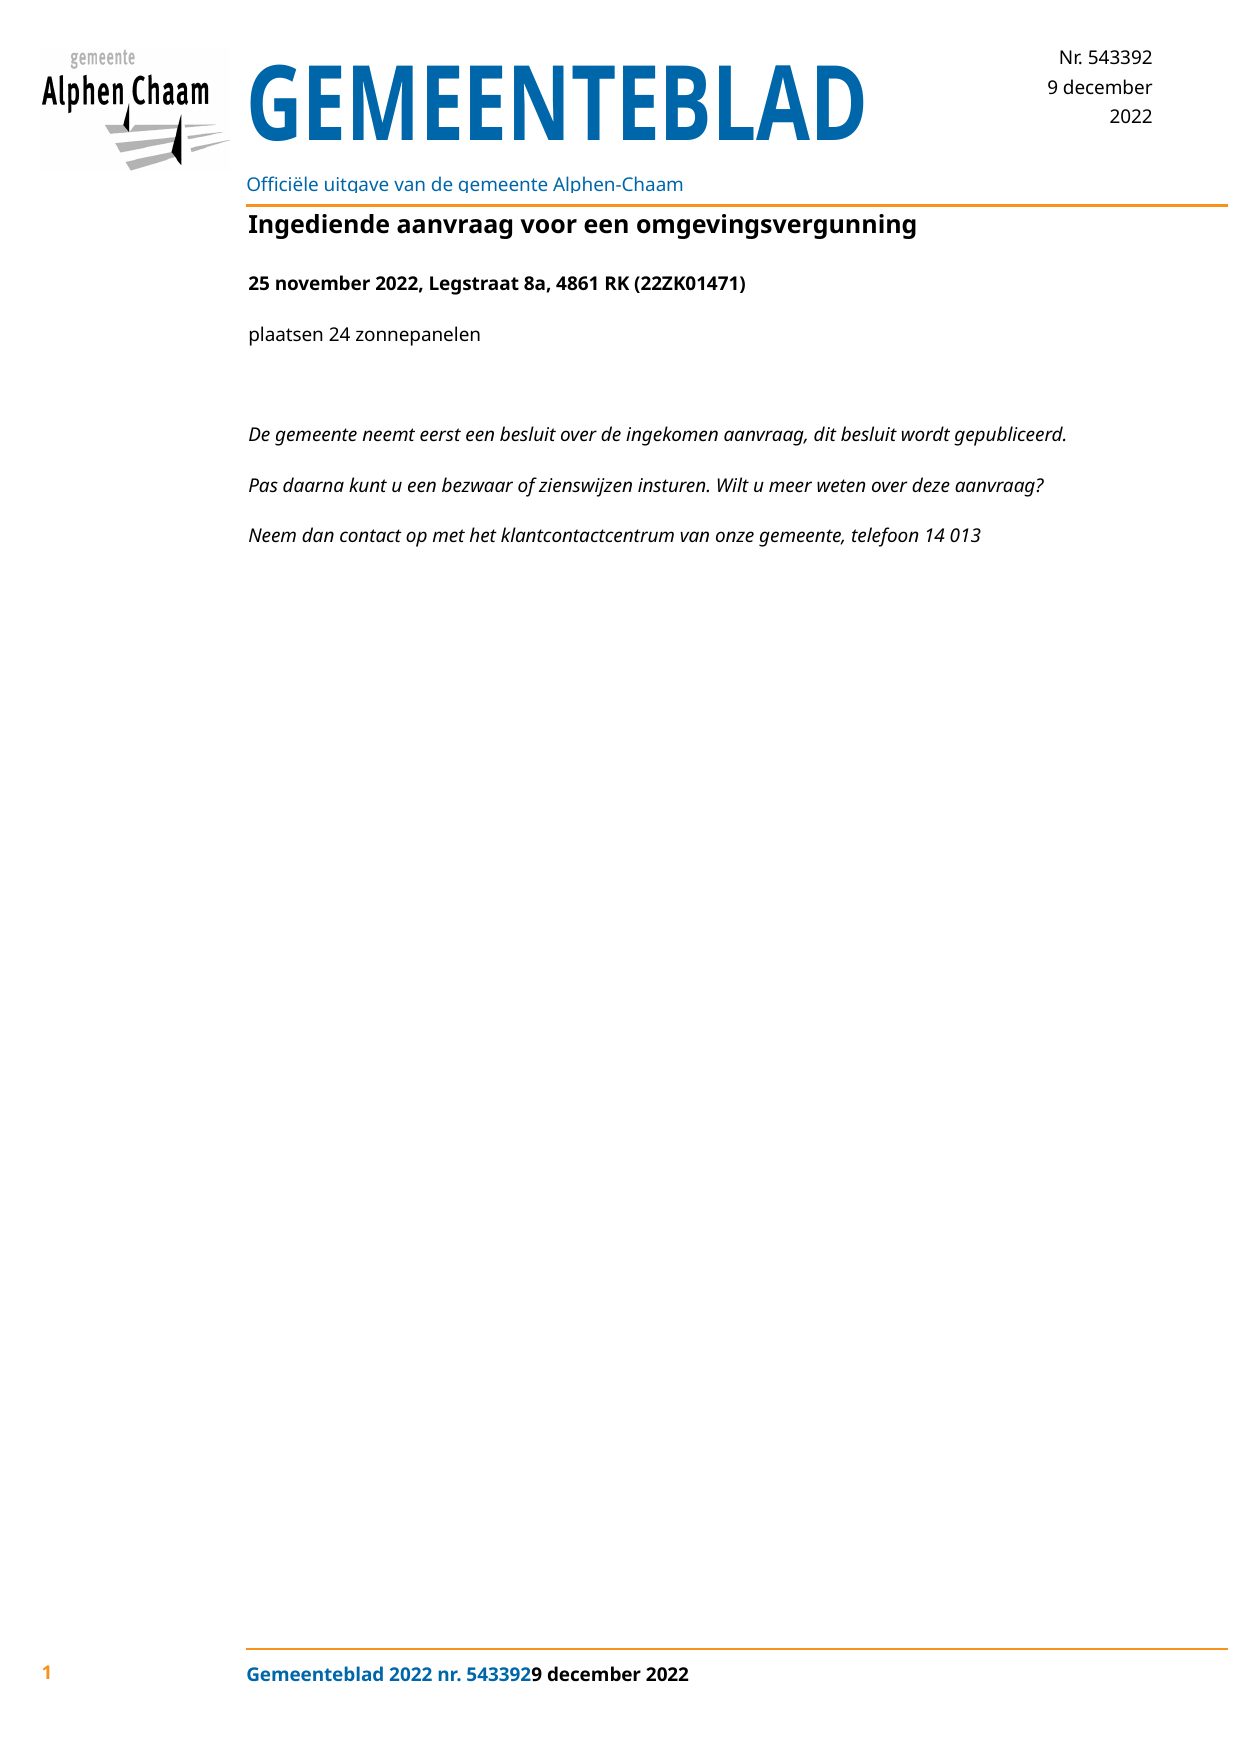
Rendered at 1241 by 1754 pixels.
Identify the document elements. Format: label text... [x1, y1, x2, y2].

text plaatsen 24 zonnepanelen [248, 321, 1152, 346]
text Pas daarna kunt u een bezwaar of zienswijzen insturen. Wilt u meer weten over deze aanvraag? [248, 472, 1152, 498]
text Neem dan contact op met het klantcontactcentrum van onze gemeente, telefoon 14 013 [248, 522, 1152, 548]
text Ingediende aanvraag voor een omgevingsvergunning [248, 207, 1152, 241]
text De gemeente neemt eerst een besluit over de ingekomen aanvraag, dit besluit wordt gepubliceerd. [248, 422, 1152, 447]
picture [41, 47, 231, 172]
text 25 november 2022, Legstraat 8a, 4861 RK (22ZK01471) [248, 270, 1152, 296]
